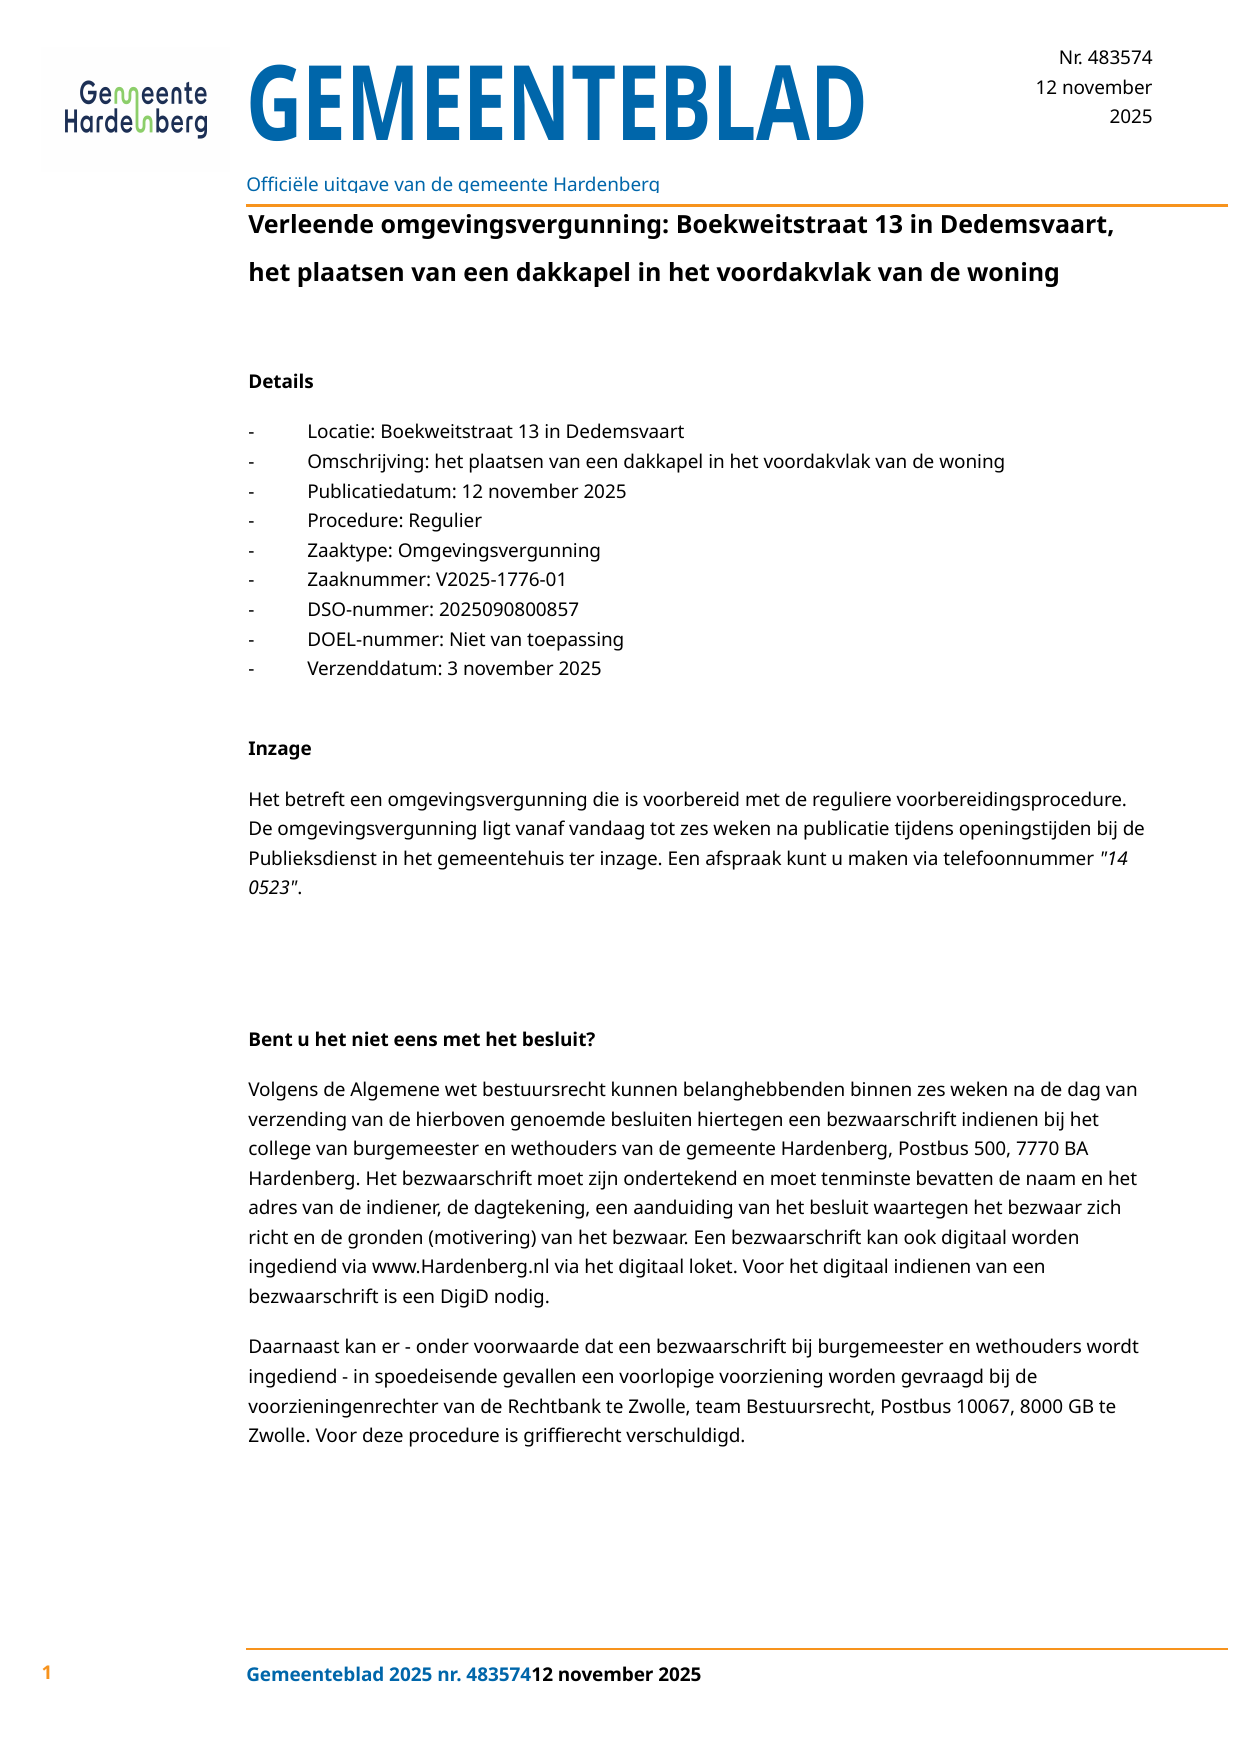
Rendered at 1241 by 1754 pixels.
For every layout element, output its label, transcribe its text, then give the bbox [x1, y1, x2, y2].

list Omschrijving: het plaatsen van een dakkapel in het voordakvlak van de woning [248, 448, 1152, 474]
list DSO-nummer: 2025090800857 [248, 596, 1152, 622]
text Daarnaast kan er - onder voorwaarde dat een bezwaarschrift bij burgemeester en wethouders wordt ingediend - in spoedeisende gevallen een voorlopige voorziening worden gevraagd bij de voorzieningenrechter van de Rechtbank te Zwolle, team Bestuursrecht, Postbus 10067, 8000 GB te Zwolle. Voor deze procedure is griffierecht verschuldigd. [248, 1334, 1152, 1448]
list Procedure: Regulier [248, 507, 1152, 533]
list Locatie: Boekweitstraat 13 in Dedemsvaart [248, 419, 1152, 444]
list DOEL-nummer: Niet van toepassing [248, 626, 1152, 652]
text Bent u het niet eens met het besluit? [248, 1026, 1152, 1052]
list Publicatiedatum: 12 november 2025 [248, 478, 1152, 504]
text Het betreft een omgevingsvergunning die is voorbereid met de reguliere voorbereidingsprocedure. De omgevingsvergunning ligt vanaf vandaag tot zes weken na publicatie tijdens openingstijden bij de Publieksdienst in het gemeentehuis ter inzage. Een afspraak kunt u maken via telefoonnummer "14 0523". [248, 786, 1152, 900]
picture [41, 47, 231, 172]
text Details [248, 368, 1152, 394]
list Verzenddatum: 3 november 2025 [248, 655, 1152, 681]
text Verleende omgevingsvergunning: Boekweitstraat 13 in Dedemsvaart, het plaatsen van een dakkapel in het voordakvlak van de woning [248, 207, 1152, 288]
list Zaaktype: Omgevingsvergunning [248, 537, 1152, 563]
list Zaaknummer: V2025-1776-01 [248, 567, 1152, 592]
text Volgens de Algemene wet bestuursrecht kunnen belanghebbenden binnen zes weken na de dag van verzending van de hierboven genoemde besluiten hiertegen een bezwaarschrift indienen bij het college van burgemeester en wethouders van de gemeente Hardenberg, Postbus 500, 7770 BA Hardenberg. Het bezwaarschrift moet zijn ondertekend en moet tenminste bevatten de naam en het adres van de indiener, de dagtekening, een aanduiding van het besluit waartegen het bezwaar zich richt en de gronden (motivering) van het bezwaar. Een bezwaarschrift kan ook digitaal worden ingediend via www.Hardenberg.nl via het digitaal loket. Voor het digitaal indienen van een bezwaarschrift is een DigiD nodig. [248, 1076, 1152, 1309]
text Inzage [248, 735, 1152, 761]
